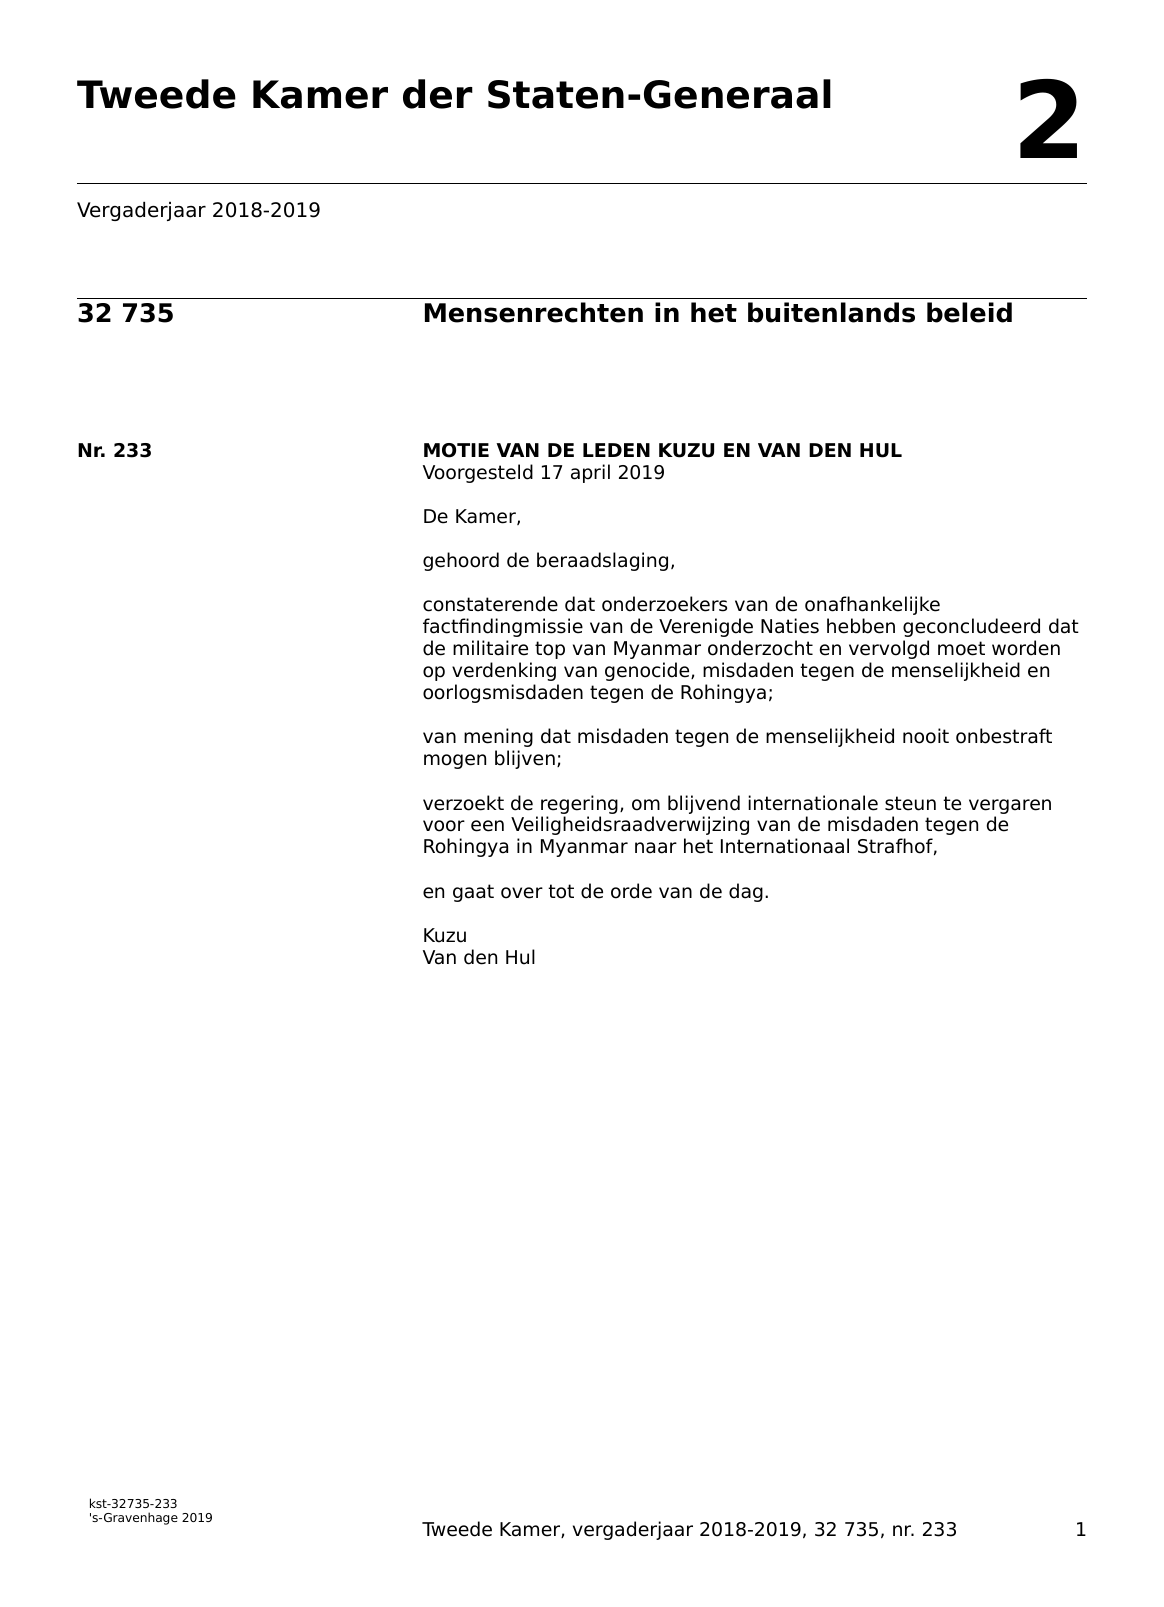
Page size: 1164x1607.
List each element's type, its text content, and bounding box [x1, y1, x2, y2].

text kst-32735-233 [88, 1497, 323, 1511]
text De Kamer, [422, 506, 1087, 528]
subtitle 32 735 Mensenrechten in het buitenlands beleid [77, 299, 1087, 329]
text en gaat over tot de orde van de dag. [422, 881, 1087, 902]
text Kuzu [422, 925, 1087, 947]
text Voorgesteld 17 april 2019 [422, 462, 1087, 484]
text Van den Hul [422, 947, 1087, 969]
table_header Tweede Kamer der Staten-Generaal [77, 59, 886, 183]
text van mening dat misdaden tegen de menselijkheid nooit onbestraft mogen blijven; [422, 726, 1087, 770]
text gehoord de beraadslaging, [422, 550, 1087, 572]
table_cell Vergaderjaar 2018-2019 [77, 184, 1087, 298]
text verzoekt de regering, om blijvend internationale steun te vergaren voor een Veiligheidsraadverwijzing van de misdaden tegen de Rohingya in Myanmar naar het Internationaal Strafhof, [422, 792, 1087, 858]
text constaterende dat onderzoekers van de onafhankelijke factfindingmissie van de Verenigde Naties hebben geconcludeerd dat de militaire top van Myanmar onderzocht en vervolgd moet worden op verdenking van genocide, misdaden tegen de menselijkheid en oorlogsmisdaden tegen de Rohingya; [422, 594, 1087, 704]
table_header 2 [886, 59, 1087, 183]
text 's-Gravenhage 2019 [88, 1511, 323, 1525]
subtitle Nr. 233 MOTIE VAN DE LEDEN KUZU EN VAN DEN HUL [77, 440, 1087, 462]
